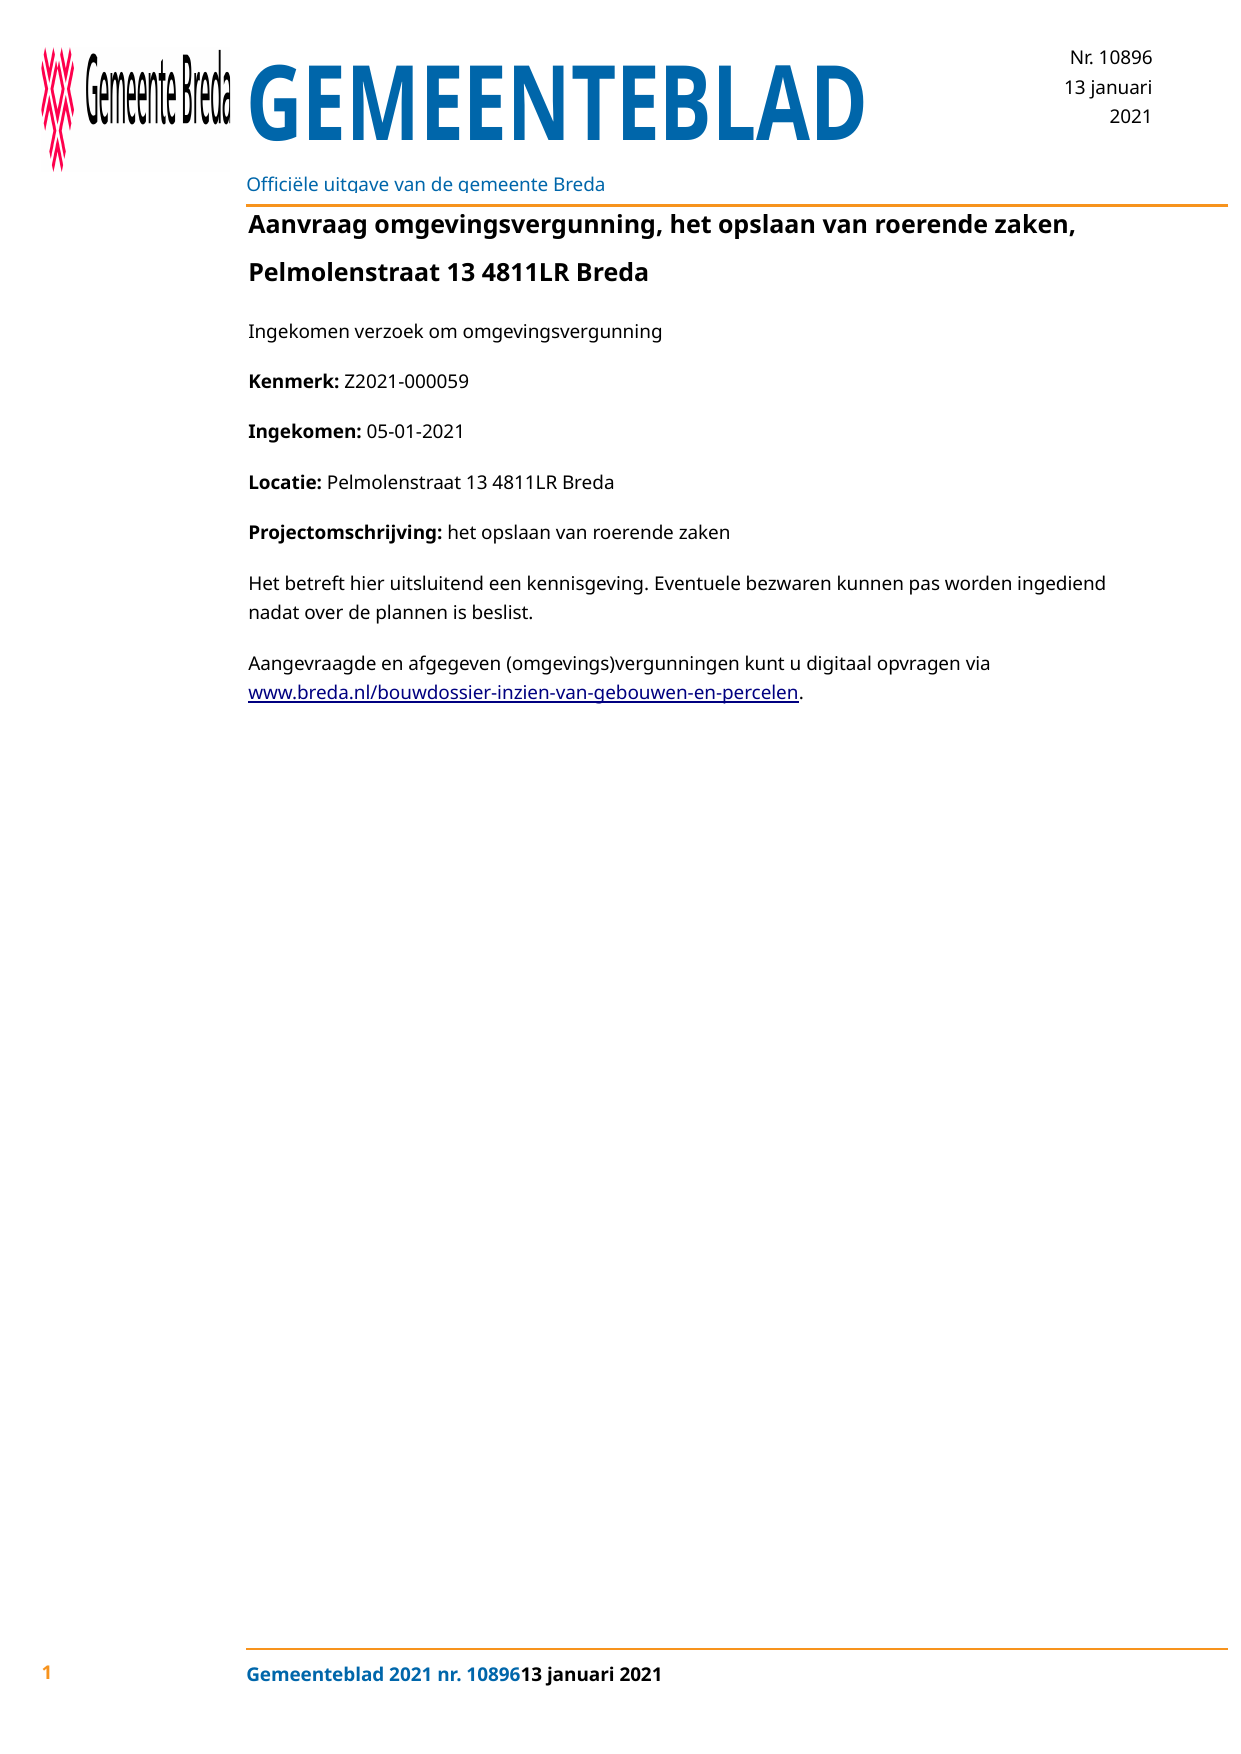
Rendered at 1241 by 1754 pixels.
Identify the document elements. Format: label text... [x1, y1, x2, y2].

text Het betreft hier uitsluitend een kennisgeving. Eventuele bezwaren kunnen pas worden ingediend nadat over de plannen is beslist. [248, 570, 1152, 625]
text Projectomschrijving: het opslaan van roerende zaken [248, 519, 1152, 545]
text Ingekomen: 05-01-2021 [248, 419, 1152, 444]
text Locatie: Pelmolenstraat 13 4811LR Breda [248, 469, 1152, 495]
text Aanvraag omgevingsvergunning, het opslaan van roerende zaken, Pelmolenstraat 13 4811LR Breda [248, 207, 1152, 288]
picture [41, 47, 231, 172]
text Aangevraagde en afgegeven (omgevings)vergunningen kunt u digitaal opvragen via www.breda.nl/bouwdossier-inzien-van-gebouwen-en-percelen. [248, 650, 1152, 705]
text Ingekomen verzoek om omgevingsvergunning [248, 318, 1152, 344]
text Kenmerk: Z2021-000059 [248, 368, 1152, 394]
